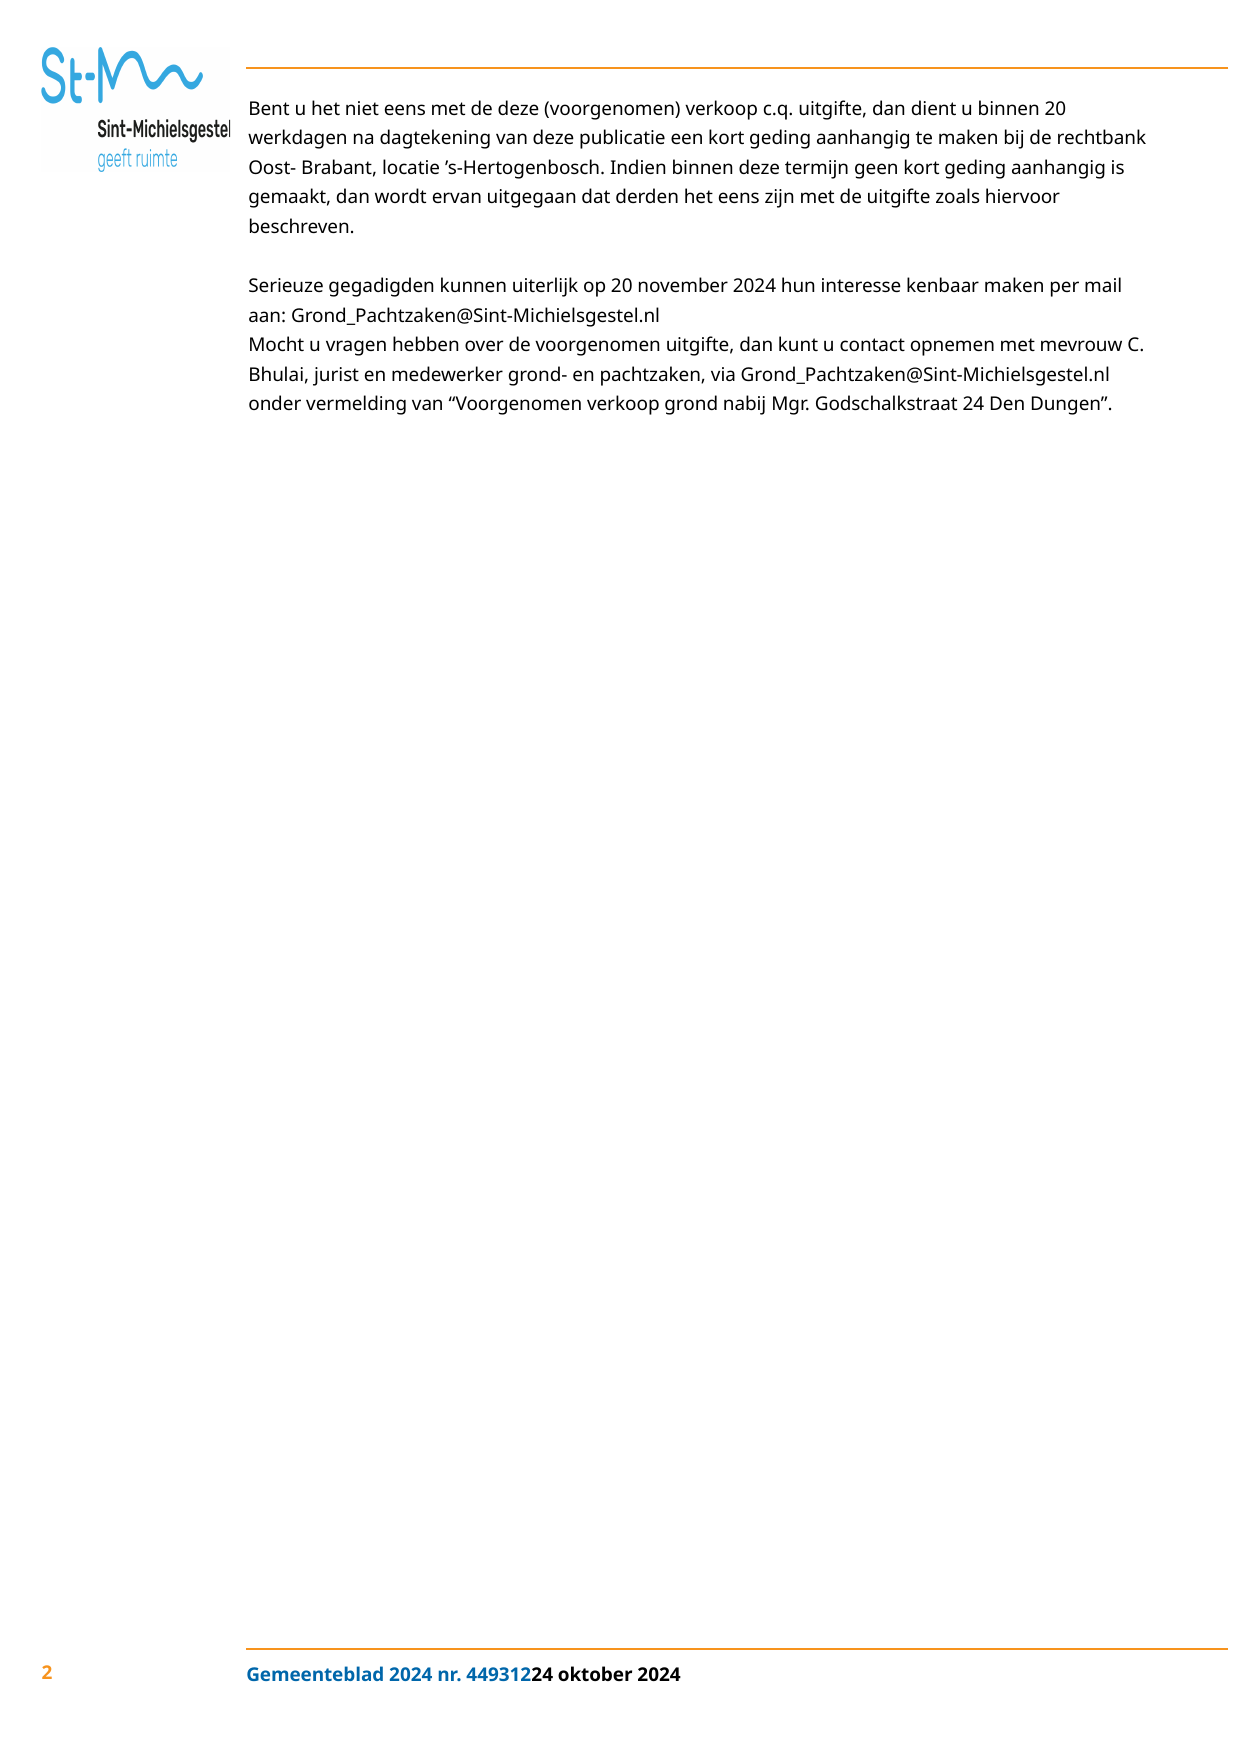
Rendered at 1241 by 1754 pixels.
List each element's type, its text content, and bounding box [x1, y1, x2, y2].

text Mocht u vragen hebben over de voorgenomen uitgifte, dan kunt u contact opnemen met mevrouw C. Bhulai, jurist en medewerker grond- en pachtzaken, via Grond_Pachtzaken@Sint-Michielsgestel.nl onder vermelding van “Voorgenomen verkoop grond nabij Mgr. Godschalkstraat 24 Den Dungen”. [248, 331, 1152, 416]
picture [41, 47, 231, 172]
text Bent u het niet eens met de deze (voorgenomen) verkoop c.q. uitgifte, dan dient u binnen 20 werkdagen na dagtekening van deze publicatie een kort geding aanhangig te maken bij de rechtbank Oost- Brabant, locatie ’s-Hertogenbosch. Indien binnen deze termijn geen kort geding aanhangig is gemaakt, dan wordt ervan uitgegaan dat derden het eens zijn met de uitgifte zoals hiervoor beschreven. [248, 95, 1152, 239]
text Serieuze gegadigden kunnen uiterlijk op 20 november 2024 hun interesse kenbaar maken per mail aan: Grond_Pachtzaken@Sint-Michielsgestel.nl [248, 272, 1152, 328]
